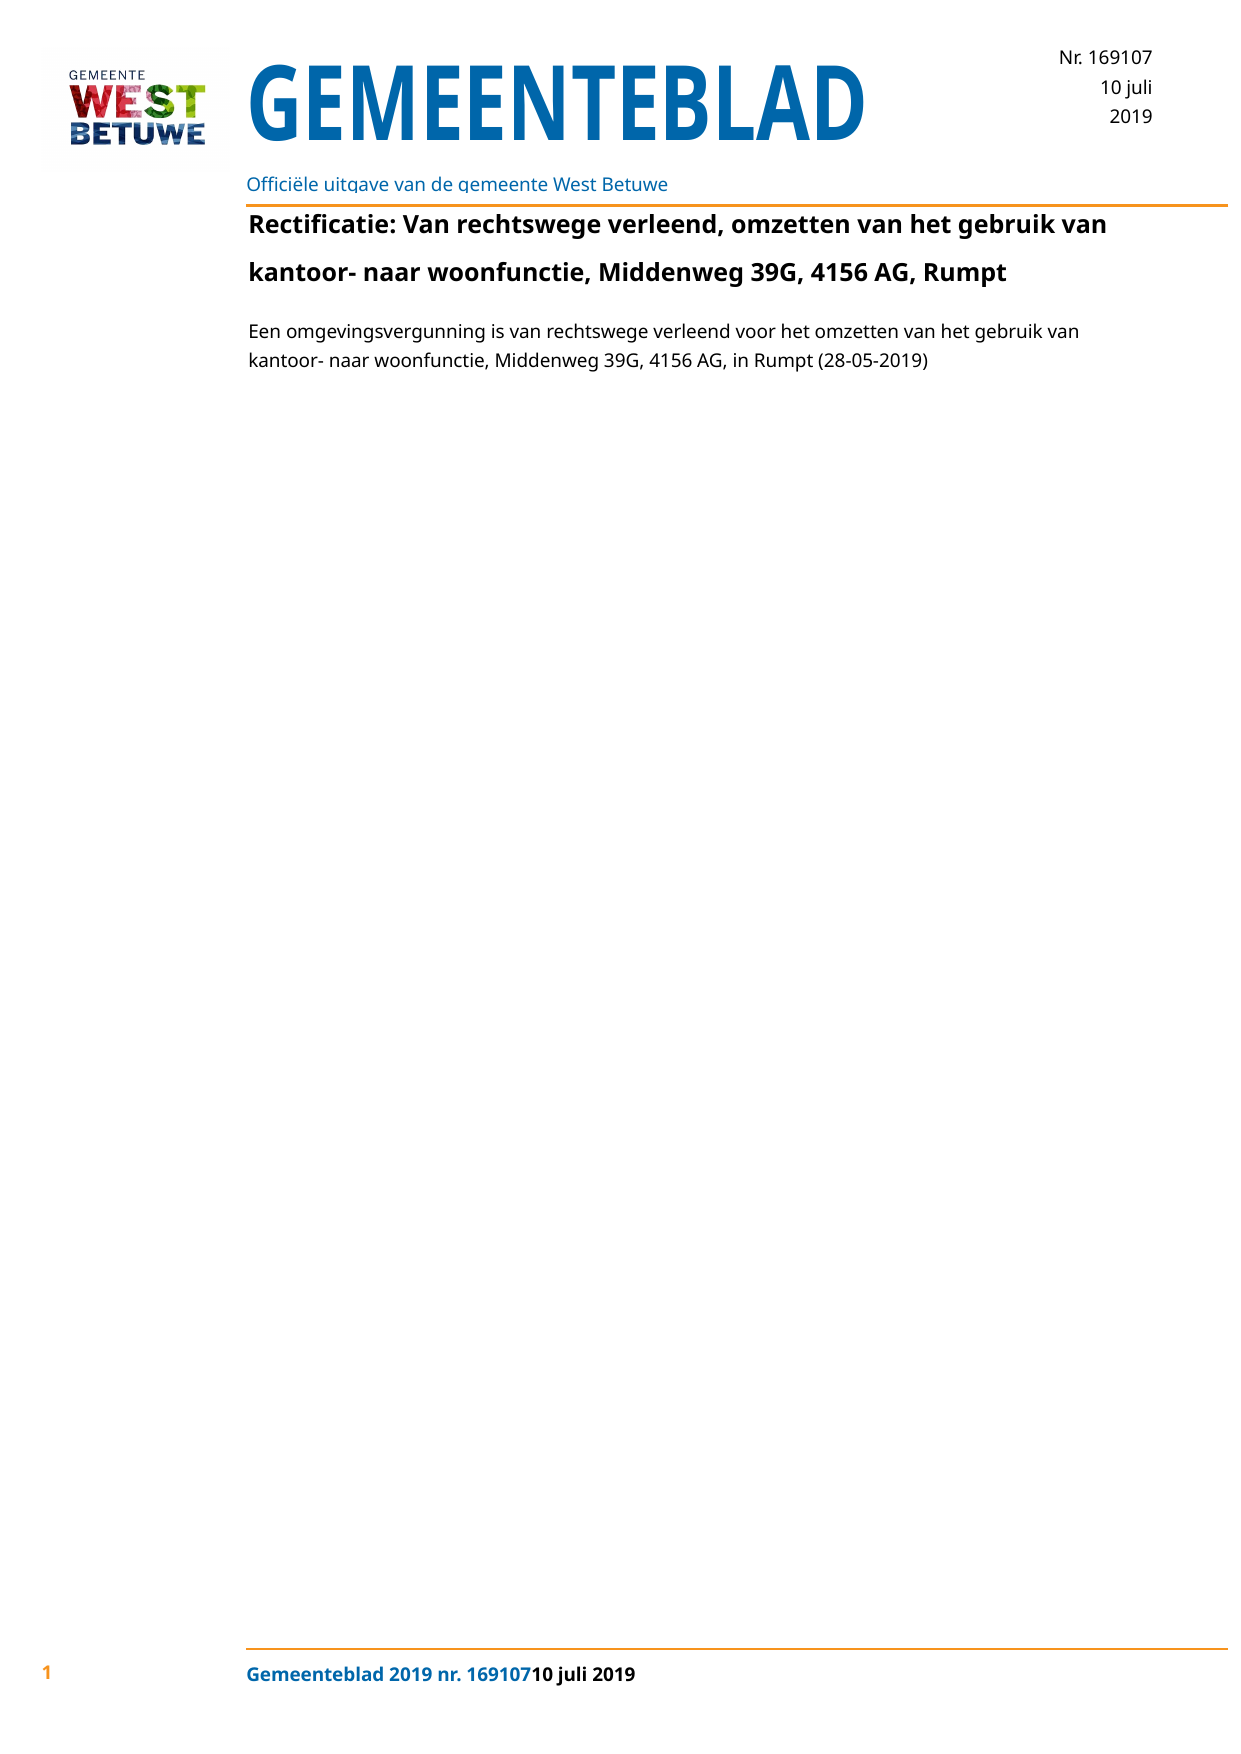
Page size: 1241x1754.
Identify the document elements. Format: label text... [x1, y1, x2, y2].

picture [41, 47, 231, 172]
text Een omgevingsvergunning is van rechtswege verleend voor het omzetten van het gebruik van kantoor- naar woonfunctie, Middenweg 39G, 4156 AG, in Rumpt (28-05-2019) [248, 318, 1152, 373]
text Rectificatie: Van rechtswege verleend, omzetten van het gebruik van kantoor- naar woonfunctie, Middenweg 39G, 4156 AG, Rumpt [248, 207, 1152, 288]
